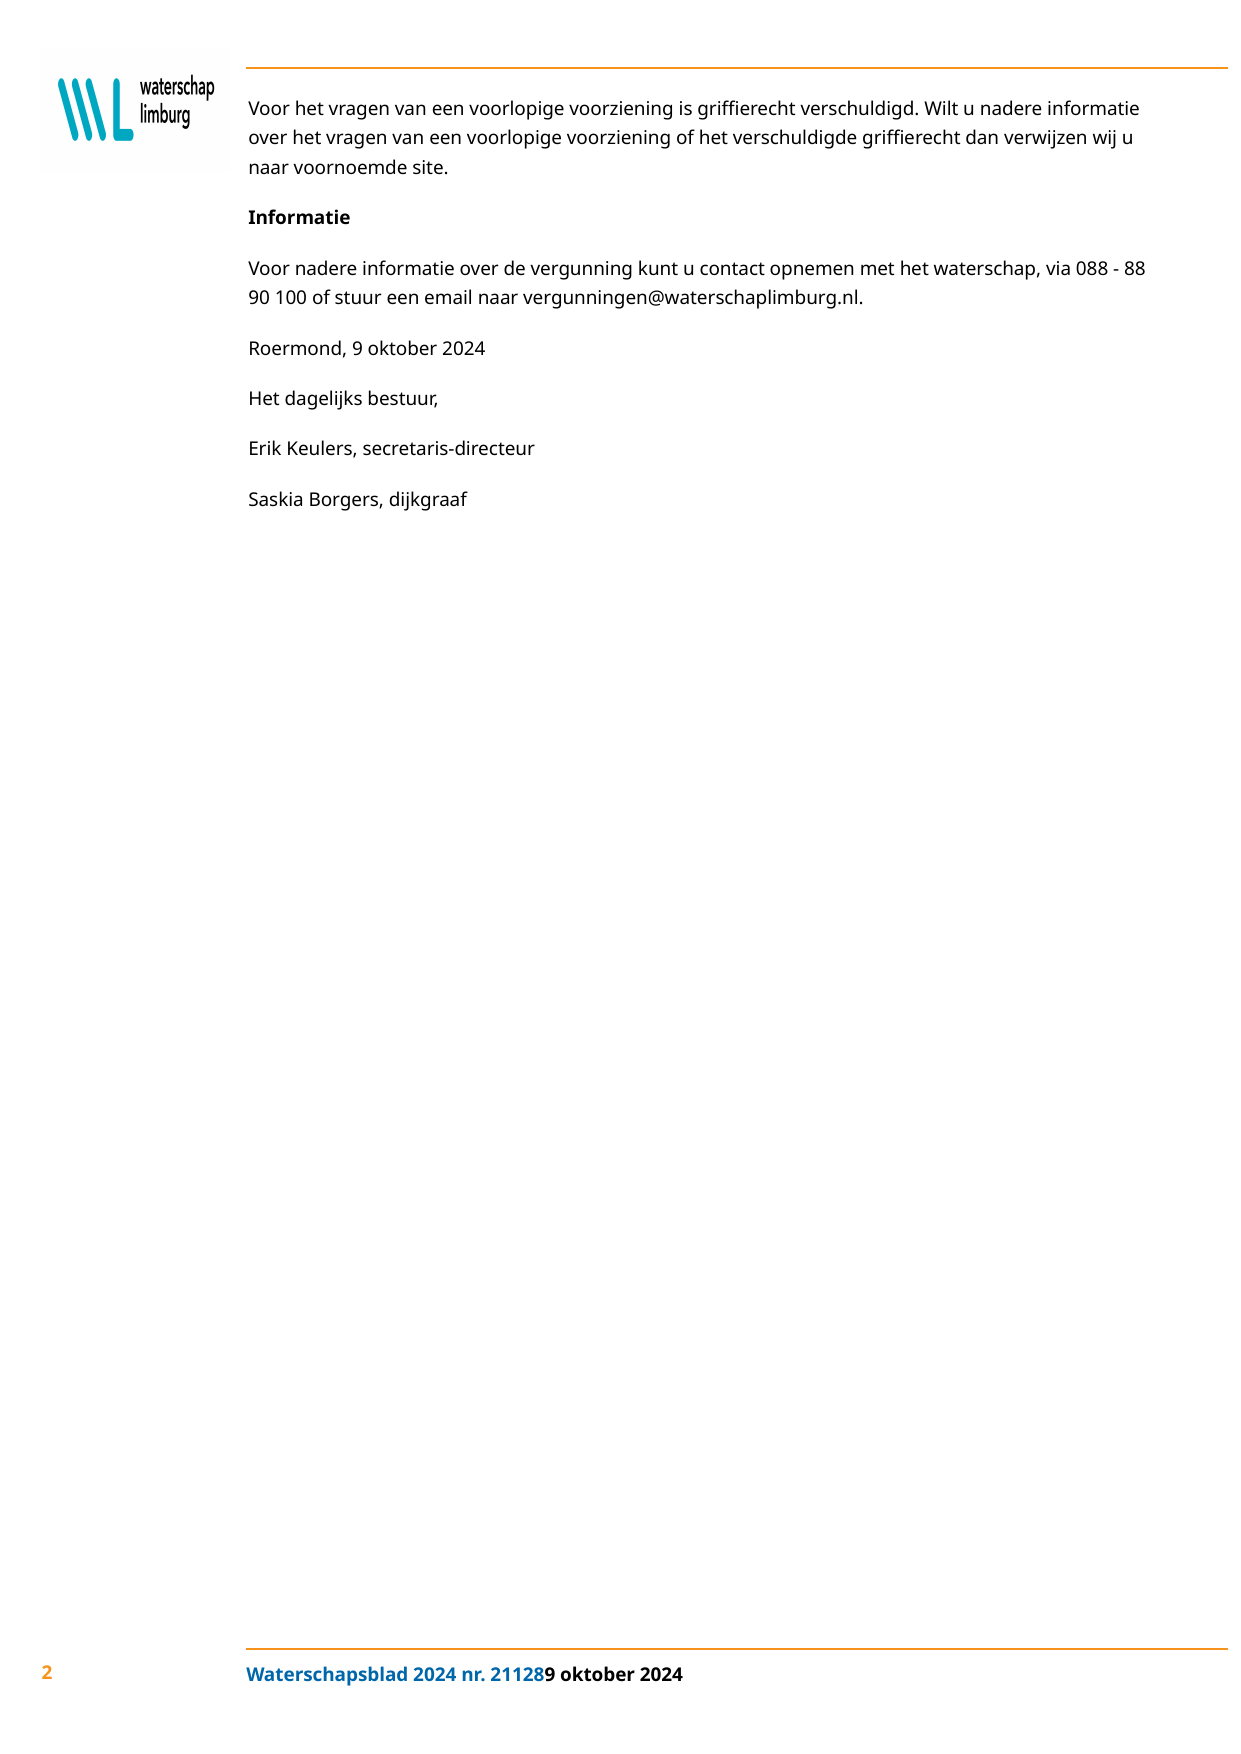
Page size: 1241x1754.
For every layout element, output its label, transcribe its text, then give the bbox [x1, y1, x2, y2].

text Informatie [248, 204, 1152, 230]
text Voor nadere informatie over de vergunning kunt u contact opnemen met het waterschap, via 088 - 88 90 100 of stuur een email naar vergunningen@waterschaplimburg.nl. [248, 255, 1152, 310]
text Saskia Borgers, dijkgraaf [248, 486, 1152, 512]
text Erik Keulers, secretaris-directeur [248, 436, 1152, 461]
text Voor het vragen van een voorlopige voorziening is griffierecht verschuldigd. Wilt u nadere informatie over het vragen van een voorlopige voorziening of het verschuldigde griffierecht dan verwijzen wij u naar voornoemde site. [248, 95, 1152, 180]
text Het dagelijks bestuur, [248, 385, 1152, 411]
picture [41, 47, 231, 172]
text Roermond, 9 oktober 2024 [248, 335, 1152, 361]
